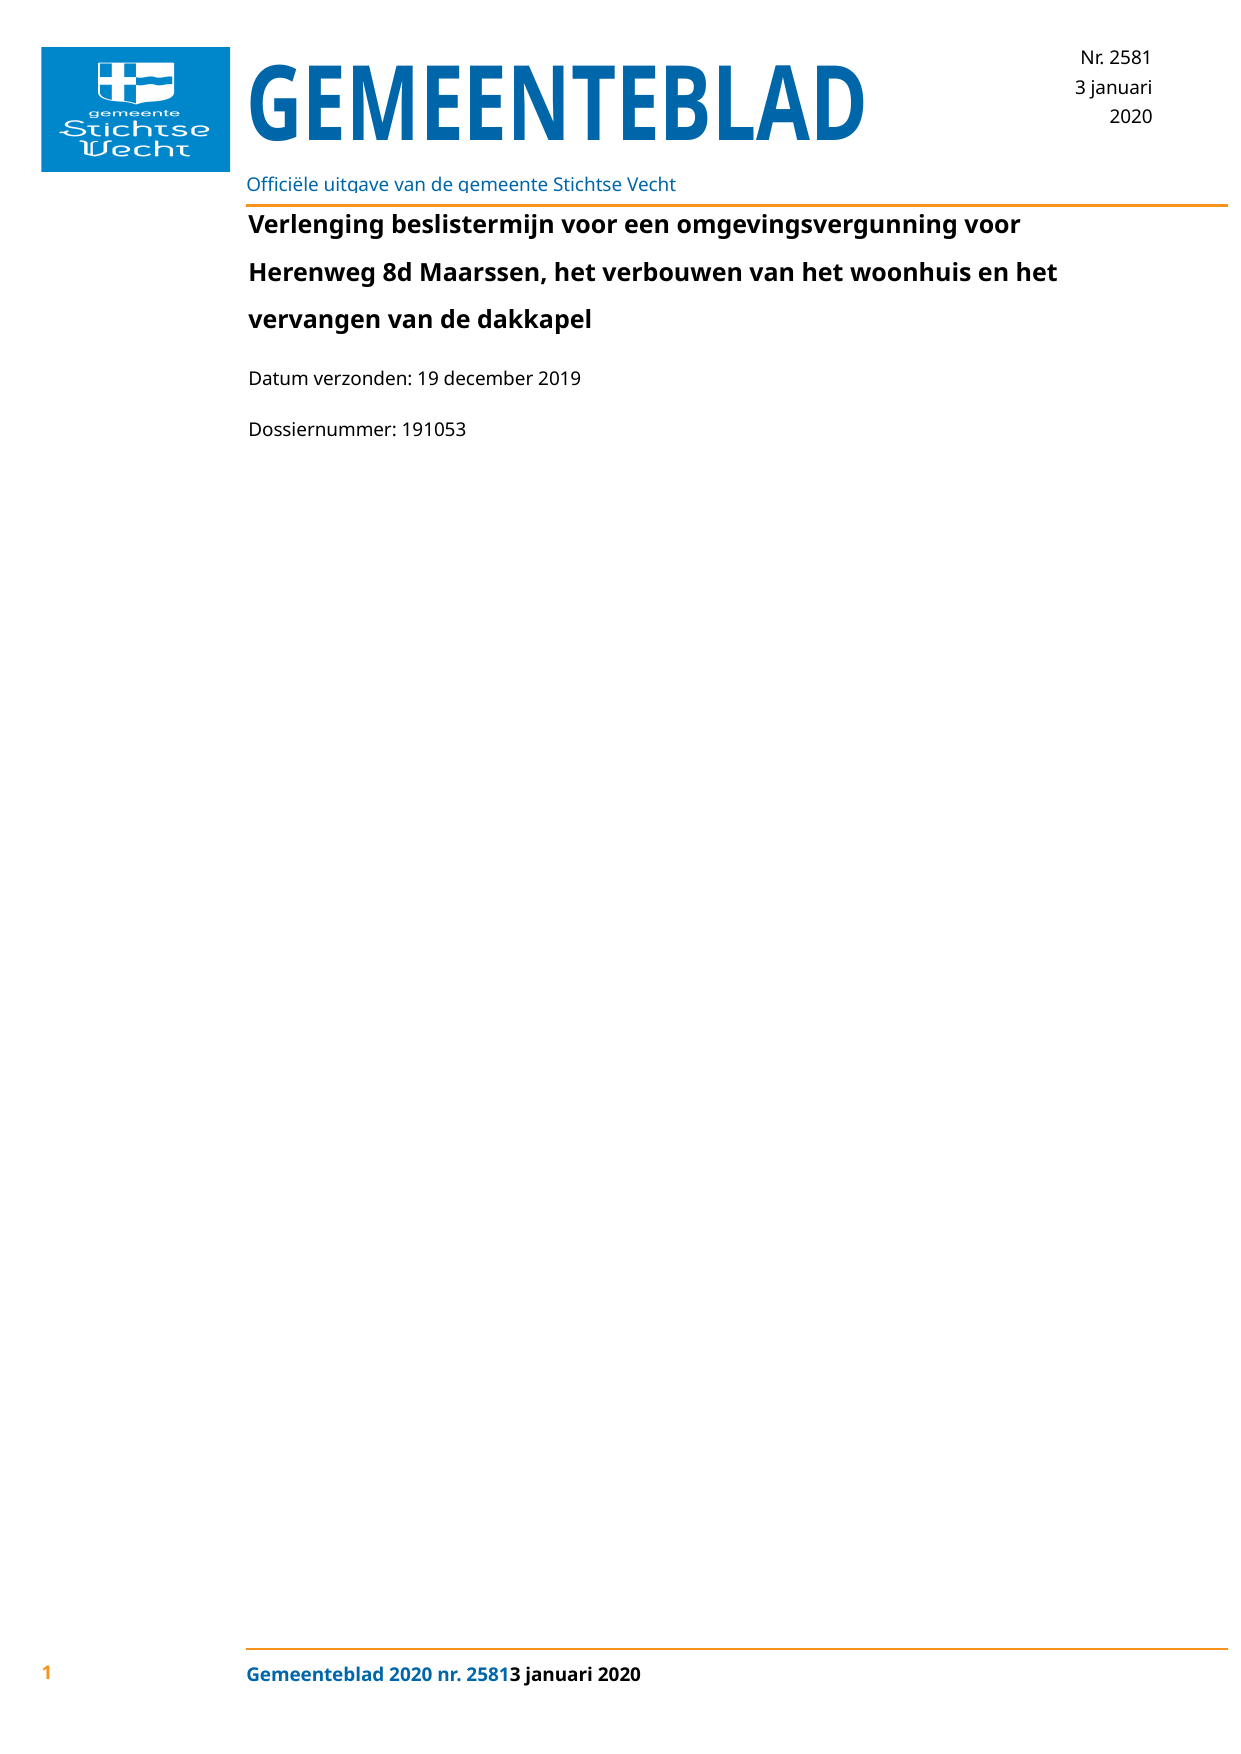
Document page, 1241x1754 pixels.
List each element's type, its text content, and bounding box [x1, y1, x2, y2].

picture [99, 63, 135, 101]
text Verlenging beslistermijn voor een omgevingsvergunning voor Herenweg 8d Maarssen, het verbouwen van het woonhuis en het vervangen van de dakkapel [248, 207, 1152, 336]
text Datum verzonden: 19 december 2019 [248, 366, 1152, 391]
text Dossiernummer: 191053 [248, 416, 1152, 442]
picture [137, 63, 174, 103]
